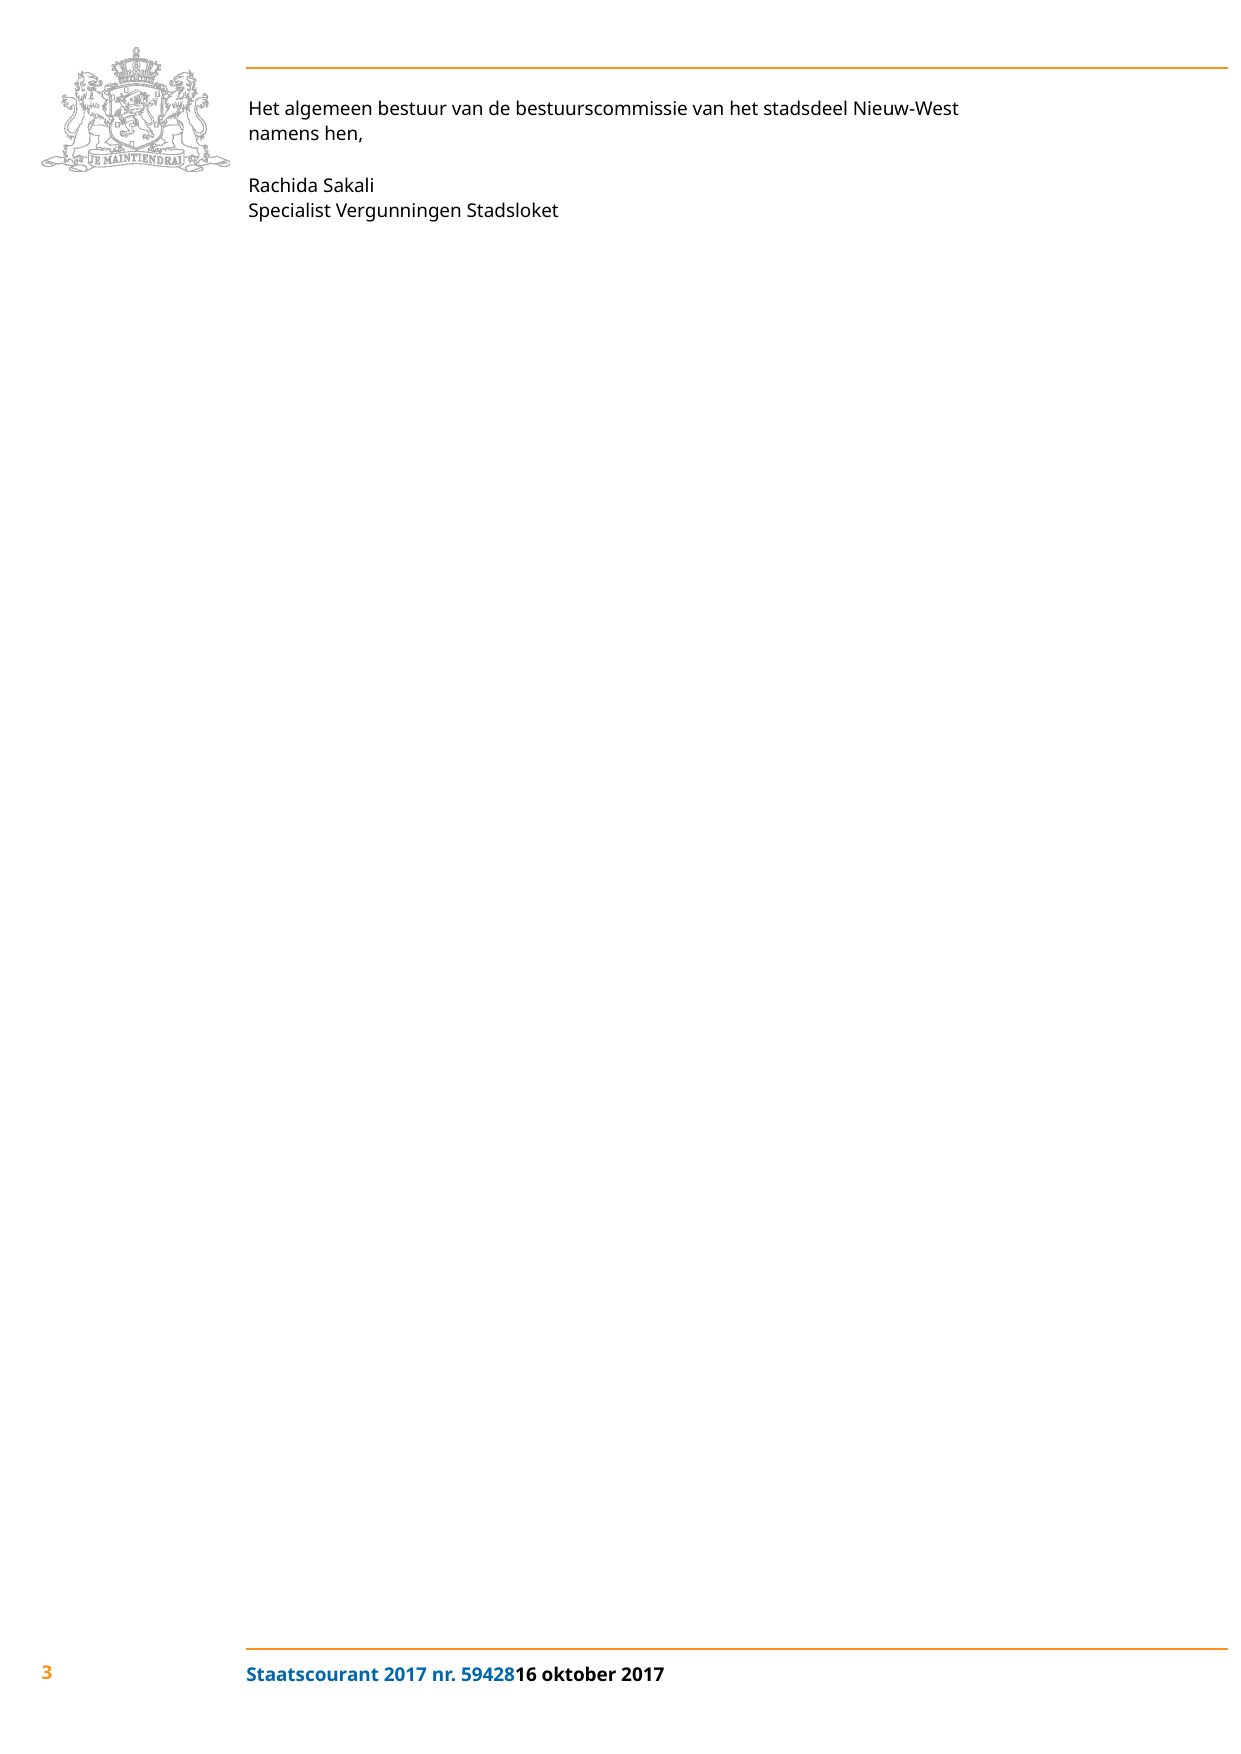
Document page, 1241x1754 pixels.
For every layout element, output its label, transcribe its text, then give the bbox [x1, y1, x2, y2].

text Rachida Sakali [248, 172, 1152, 198]
text namens hen, [248, 121, 1152, 146]
text Het algemeen bestuur van de bestuurscommissie van het stadsdeel Nieuw-West [248, 95, 1152, 121]
picture [41, 47, 231, 172]
text Specialist Vergunningen Stadsloket [248, 198, 1152, 223]
